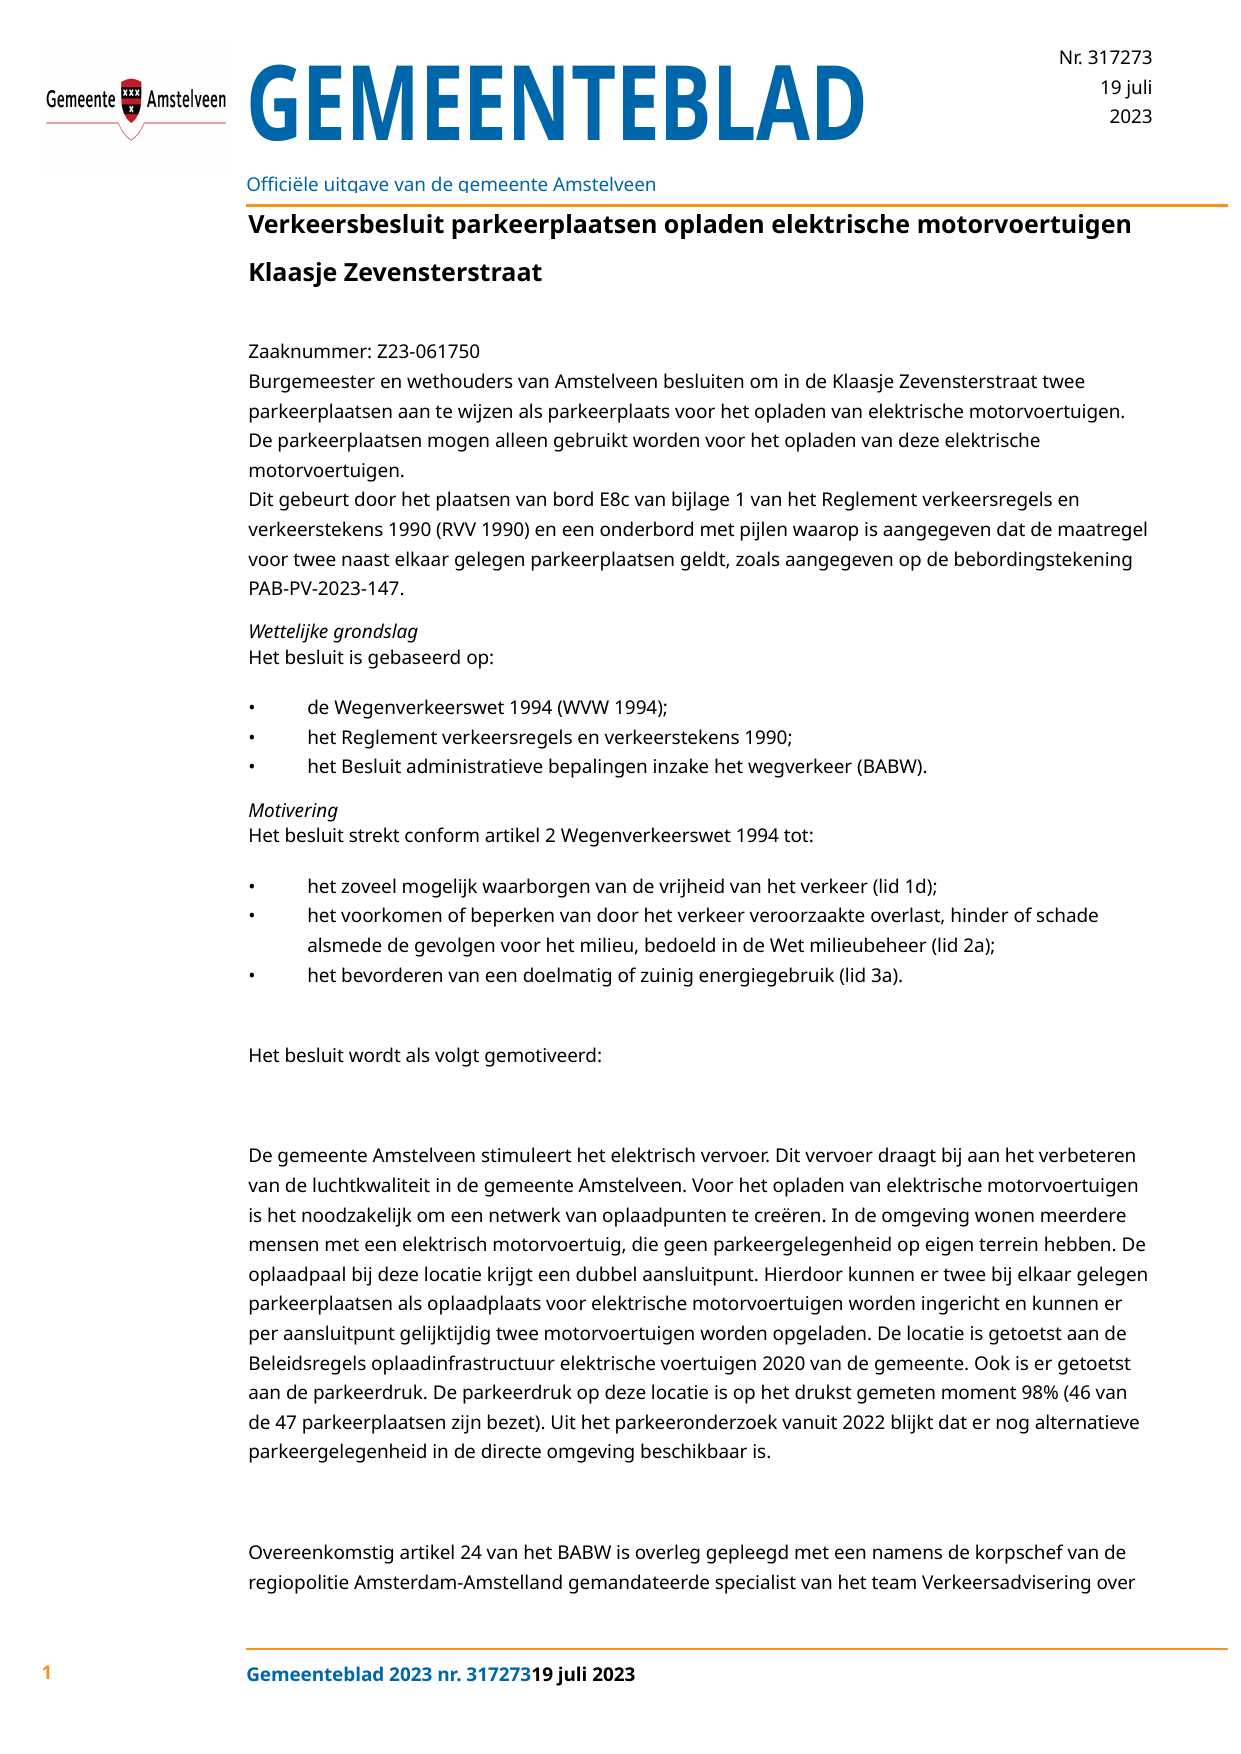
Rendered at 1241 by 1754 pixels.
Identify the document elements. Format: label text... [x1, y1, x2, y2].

text Burgemeester en wethouders van Amstelveen besluiten om in de Klaasje Zevensterstraat twee parkeerplaatsen aan te wijzen als parkeerplaats voor het opladen van elektrische motorvoertuigen. De parkeerplaatsen mogen alleen gebruikt worden voor het opladen van deze elektrische motorvoertuigen. [248, 368, 1152, 483]
text Het besluit wordt als volgt gemotiveerd: [248, 1042, 1152, 1067]
list het Reglement verkeersregels en verkeerstekens 1990; [248, 724, 1152, 750]
text Zaaknummer: Z23-061750 [248, 339, 1152, 364]
list de Wegenverkeerswet 1994 (WVW 1994); [248, 694, 1152, 720]
list het bevorderen van een doelmatig of zuinig energiegebruik (lid 3a). [248, 962, 1152, 987]
text De gemeente Amstelveen stimuleert het elektrisch vervoer. Dit vervoer draagt bij aan het verbeteren van de luchtkwaliteit in de gemeente Amstelveen. Voor het opladen van elektrische motorvoertuigen is het noodzakelijk om een netwerk van oplaadpunten te creëren. In de omgeving wonen meerdere mensen met een elektrisch motorvoertuig, die geen parkeergelegenheid op eigen terrein hebben. De oplaadpaal bij deze locatie krijgt een dubbel aansluitpunt. Hierdoor kunnen er twee bij elkaar gelegen parkeerplaatsen als oplaadplaats voor elektrische motorvoertuigen worden ingericht en kunnen er per aansluitpunt gelijktijdig twee motorvoertuigen worden opgeladen. De locatie is getoetst aan de Beleidsregels oplaadinfrastructuur elektrische voertuigen 2020 van de gemeente. Ook is er getoetst aan de parkeerdruk. De parkeerdruk op deze locatie is op het drukst gemeten moment 98% (46 van de 47 parkeerplaatsen zijn bezet). Uit het parkeeronderzoek vanuit 2022 blijkt dat er nog alternatieve parkeergelegenheid in de directe omgeving beschikbaar is. [248, 1143, 1152, 1464]
text Verkeersbesluit parkeerplaatsen opladen elektrische motorvoertuigen Klaasje Zevensterstraat [248, 207, 1152, 288]
text Het besluit strekt conform artikel 2 Wegenverkeerswet 1994 tot: [248, 823, 1152, 848]
text Overeenkomstig artikel 24 van het BABW is overleg gepleegd met een namens de korpschef van de regiopolitie Amsterdam-Amstelland gemandateerde specialist van het team Verkeersadvisering over [248, 1539, 1152, 1594]
text Wettelijke grondslag [248, 618, 1152, 644]
list het voorkomen of beperken van door het verkeer veroorzaakte overlast, hinder of schade alsmede de gevolgen voor het milieu, bedoeld in de Wet milieubeheer (lid 2a); [248, 903, 1152, 958]
list het zoveel mogelijk waarborgen van de vrijheid van het verkeer (lid 1d); [248, 873, 1152, 899]
text Dit gebeurt door het plaatsen van bord E8c van bijlage 1 van het Reglement verkeersregels en verkeerstekens 1990 (RVV 1990) en een onderbord met pijlen waarop is aangegeven dat de maatregel voor twee naast elkaar gelegen parkeerplaatsen geldt, zoals aangegeven op de bebordingstekening PAB-PV-2023-147. [248, 487, 1152, 601]
text Het besluit is gebaseerd op: [248, 644, 1152, 670]
picture [41, 47, 231, 172]
list het Besluit administratieve bepalingen inzake het wegverkeer (BABW). [248, 754, 1152, 779]
text Motivering [248, 797, 1152, 823]
